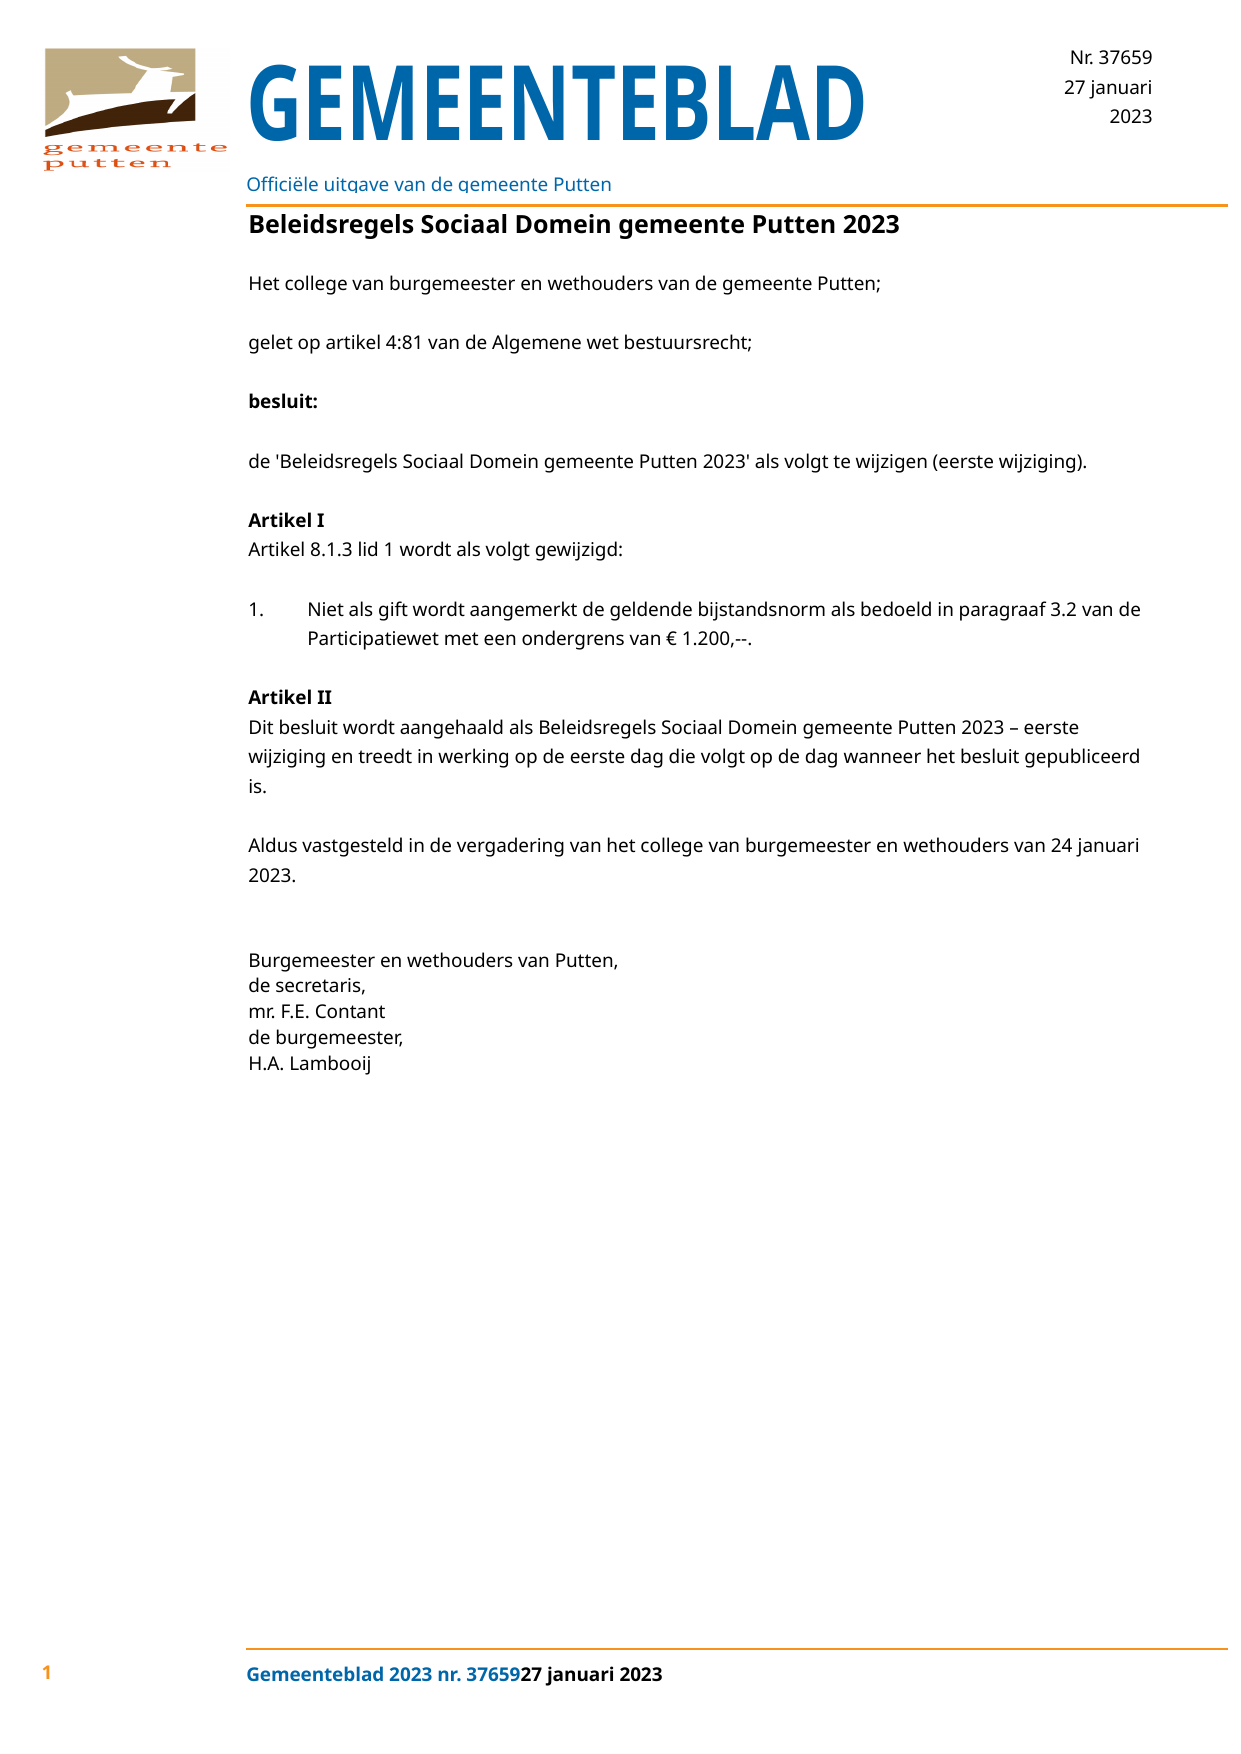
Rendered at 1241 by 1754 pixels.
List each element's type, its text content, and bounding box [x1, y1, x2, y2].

text Burgemeester en wethouders van Putten, [248, 947, 1152, 973]
text Artikel I [248, 507, 1152, 533]
text de burgemeester, [248, 1024, 1152, 1050]
text H.A. Lambooij [248, 1050, 1152, 1076]
text Artikel 8.1.3 lid 1 wordt als volgt gewijzigd: [248, 537, 1152, 562]
text Beleidsregels Sociaal Domein gemeente Putten 2023 [248, 207, 1152, 241]
list Niet als gift wordt aangemerkt de geldende bijstandsnorm als bedoeld in paragraaf 3.2 van de Participatiewet met een ondergrens van € 1.200,--. [248, 596, 1152, 651]
text Het college van burgemeester en wethouders van de gemeente Putten; [248, 270, 1152, 296]
text gelet op artikel 4:81 van de Algemene wet bestuursrecht; [248, 329, 1152, 355]
text Artikel II [248, 684, 1152, 710]
text besluit: [248, 389, 1152, 414]
text de secretaris, [248, 973, 1152, 998]
text Dit besluit wordt aangehaald als Beleidsregels Sociaal Domein gemeente Putten 2023 – eerste wijziging en treedt in werking op de eerste dag die volgt op de dag wanneer het besluit gepubliceerd is. [248, 714, 1152, 799]
text mr. F.E. Contant [248, 998, 1152, 1024]
text Aldus vastgesteld in de vergadering van het college van burgemeester en wethouders van 24 januari 2023. [248, 832, 1152, 888]
text de 'Beleidsregels Sociaal Domein gemeente Putten 2023' als volgt te wijzigen (eerste wijziging). [248, 448, 1152, 473]
picture [41, 47, 231, 172]
